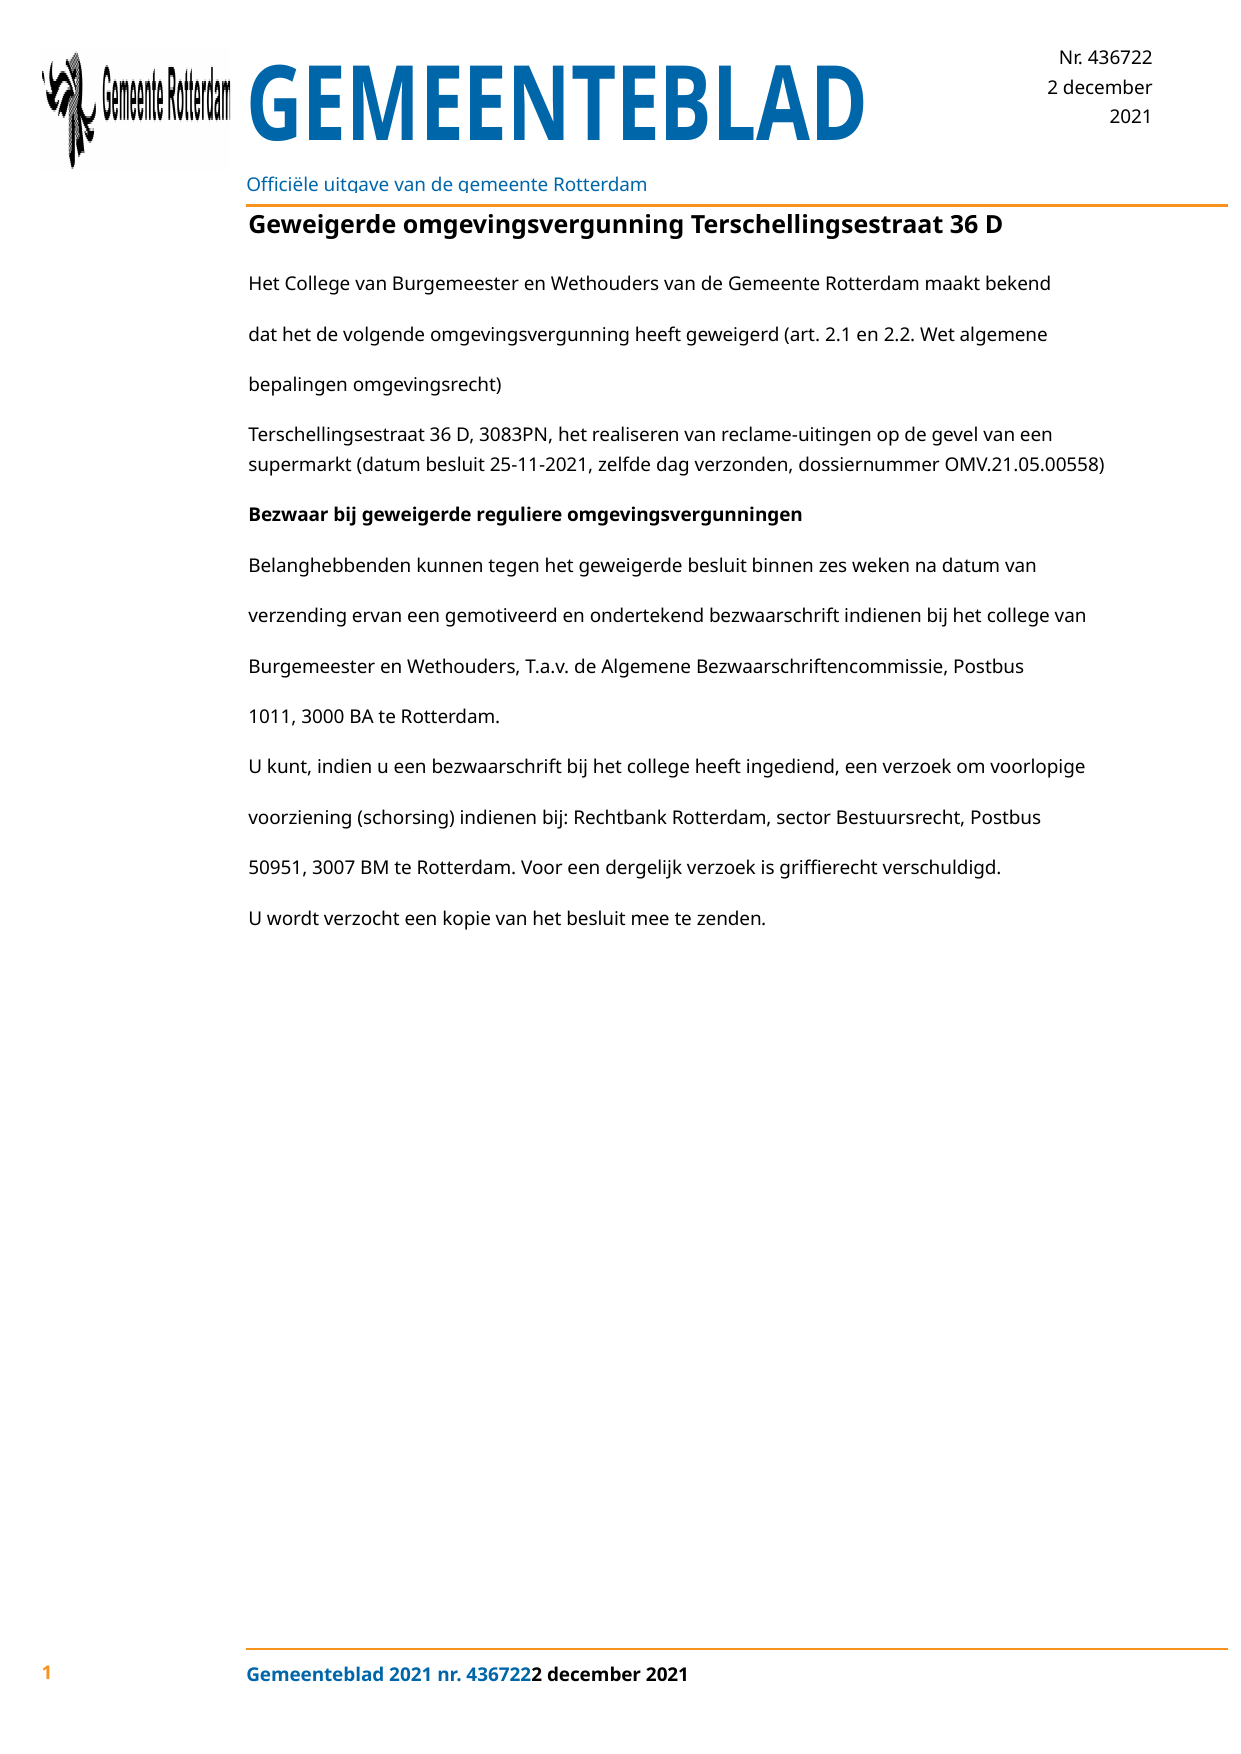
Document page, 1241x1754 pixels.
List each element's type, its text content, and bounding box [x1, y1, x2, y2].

text 1011, 3000 BA te Rotterdam. [248, 703, 1152, 729]
text Belanghebbenden kunnen tegen het geweigerde besluit binnen zes weken na datum van [248, 552, 1152, 578]
text Burgemeester en Wethouders, T.a.v. de Algemene Bezwaarschriftencommissie, Postbus [248, 653, 1152, 678]
picture [41, 47, 231, 172]
text Geweigerde omgevingsvergunning Terschellingsestraat 36 D [248, 207, 1152, 241]
text 50951, 3007 BM te Rotterdam. Voor een dergelijk verzoek is griffierecht verschuldigd. [248, 854, 1152, 880]
text Het College van Burgemeester en Wethouders van de Gemeente Rotterdam maakt bekend [248, 270, 1152, 296]
text verzending ervan een gemotiveerd en ondertekend bezwaarschrift indienen bij het college van [248, 602, 1152, 628]
text voorziening (schorsing) indienen bij: Rechtbank Rotterdam, sector Bestuursrecht, Postbus [248, 804, 1152, 830]
text U kunt, indien u een bezwaarschrift bij het college heeft ingediend, een verzoek om voorlopige [248, 754, 1152, 779]
text bepalingen omgevingsrecht) [248, 371, 1152, 397]
text Terschellingsestraat 36 D, 3083PN, het realiseren van reclame-uitingen op de gevel van een supermarkt (datum besluit 25-11-2021, zelfde dag verzonden, dossiernummer OMV.21.05.00558) [248, 422, 1152, 477]
text dat het de volgende omgevingsvergunning heeft geweigerd (art. 2.1 en 2.2. Wet algemene [248, 321, 1152, 346]
text U wordt verzocht een kopie van het besluit mee te zenden. [248, 905, 1152, 931]
text Bezwaar bij geweigerde reguliere omgevingsvergunningen [248, 502, 1152, 527]
